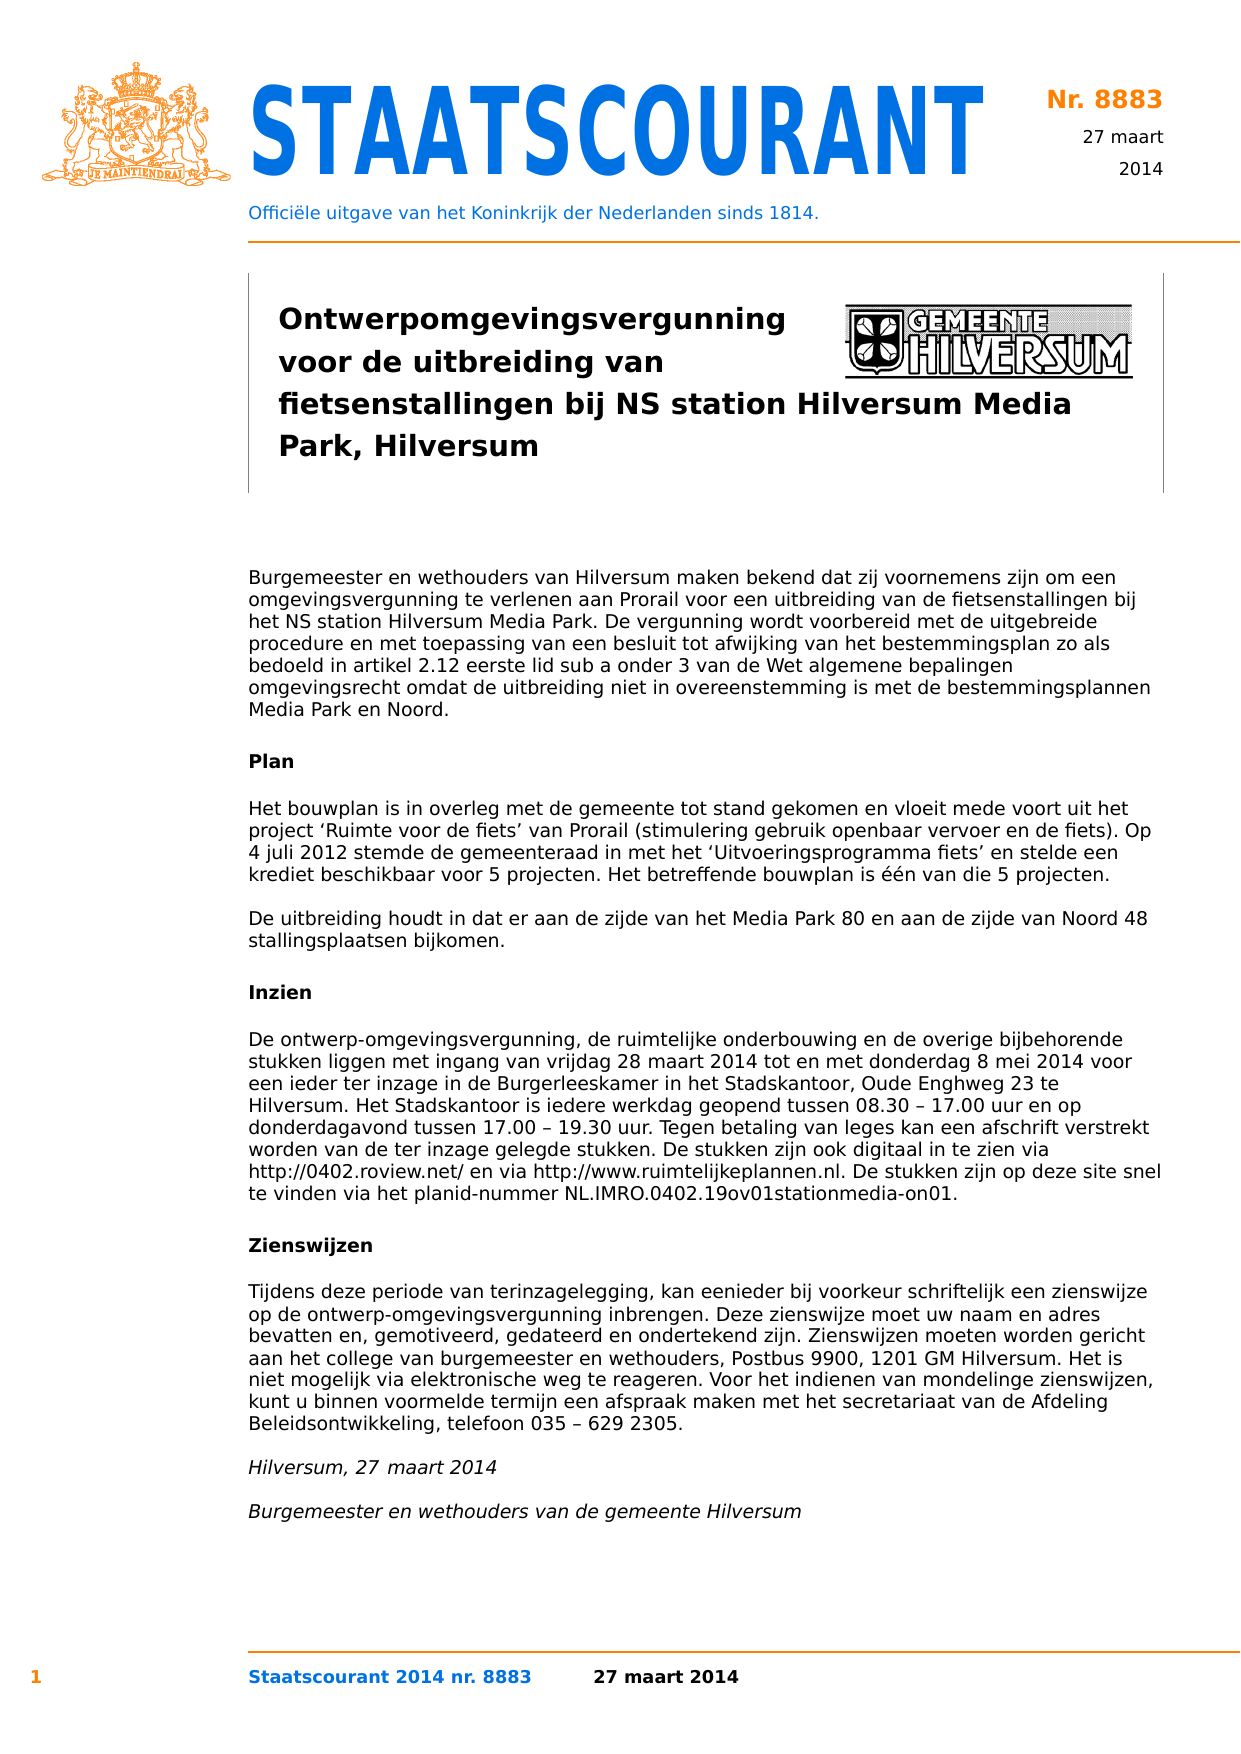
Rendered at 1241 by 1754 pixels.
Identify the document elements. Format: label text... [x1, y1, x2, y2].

table_header STAATSCOURANT [248, 62, 998, 203]
table_cell 2014 [998, 153, 1240, 203]
text Hilversum, 27 maart 2014 [248, 1457, 1163, 1479]
table_header Nr. 8883 [998, 62, 1240, 121]
text Tijdens deze periode van terinzagelegging, kan eenieder bij voorkeur schriftelijk een zienswijze op de ontwerp-omgevingsvergunning inbrengen. Deze zienswijze moet uw naam en adres bevatten en, gemotiveerd, gedateerd en ondertekend zijn. Zienswijzen moeten worden gericht aan het college van burgemeester en wethouders, Postbus 9900, 1201 GM Hilversum. Het is niet mogelijk via elektronische weg te reageren. Voor het indienen van mondelinge zienswijzen, kunt u binnen voormelde termijn een afspraak maken met het secretariaat van de Afdeling Beleidsontwikkeling, telefoon 035 – 629 2305. [248, 1281, 1163, 1435]
text De ontwerp-omgevingsvergunning, de ruimtelijke onderbouwing en de overige bijbehorende stukken liggen met ingang van vrijdag 28 maart 2014 tot en met donderdag 8 mei 2014 voor een ieder ter inzage in de Burgerleeskamer in het Stadskantoor, Oude Enghweg 23 te Hilversum. Het Stadskantoor is iedere werkdag geopend tussen 08.30 – 17.00 uur en op donderdagavond tussen 17.00 – 19.30 uur. Tegen betaling van leges kan een afschrift verstrekt worden van de ter inzage gelegde stukken. De stukken zijn ook digitaal in te zien via http://0402.roview.net/ en via http://www.ruimtelijkeplannen.nl. De stukken zijn op deze site snel te vinden via het planid-nummer NL.IMRO.0402.19ov01stationmedia-on01. [248, 1029, 1163, 1204]
subtitle Inzien [248, 982, 1163, 1004]
subtitle Ontwerpomgevingsvergunning voor de uitbreiding van fietsenstallingen bij NS station Hilversum Media Park, Hilversum [249, 273, 1163, 493]
table_cell Officiële uitgave van het Koninkrijk der Nederlanden sinds 1814. [248, 203, 1240, 241]
picture [41, 62, 231, 186]
subtitle Zienswijzen [248, 1234, 1163, 1256]
picture [844, 302, 1134, 380]
table_header [25, 62, 248, 241]
text Het bouwplan is in overleg met de gemeente tot stand gekomen en vloeit mede voort uit het project ‘Ruimte voor de fiets’ van Prorail (stimulering gebruik openbaar vervoer en de fiets). Op 4 juli 2012 stemde de gemeenteraad in met het ‘Uitvoeringsprogramma fiets’ en stelde een krediet beschikbaar voor 5 projecten. Het betreffende bouwplan is één van die 5 projecten. [248, 798, 1163, 886]
text De uitbreiding houdt in dat er aan de zijde van het Media Park 80 en aan de zijde van Noord 48 stallingsplaatsen bijkomen. [248, 908, 1163, 952]
text Burgemeester en wethouders van de gemeente Hilversum [248, 1501, 1163, 1523]
table_cell 27 maart [998, 121, 1240, 153]
text Burgemeester en wethouders van Hilversum maken bekend dat zij voornemens zijn om een omgevingsvergunning te verlenen aan Prorail voor een uitbreiding van de fietsenstallingen bij het NS station Hilversum Media Park. De vergunning wordt voorbereid met de uitgebreide procedure en met toepassing van een besluit tot afwijking van het bestemmingsplan zo als bedoeld in artikel 2.12 eerste lid sub a onder 3 van de Wet algemene bepalingen omgevingsrecht omdat de uitbreiding niet in overeenstemming is met de bestemmingsplannen Media Park en Noord. [248, 567, 1163, 721]
subtitle Plan [248, 751, 1163, 773]
